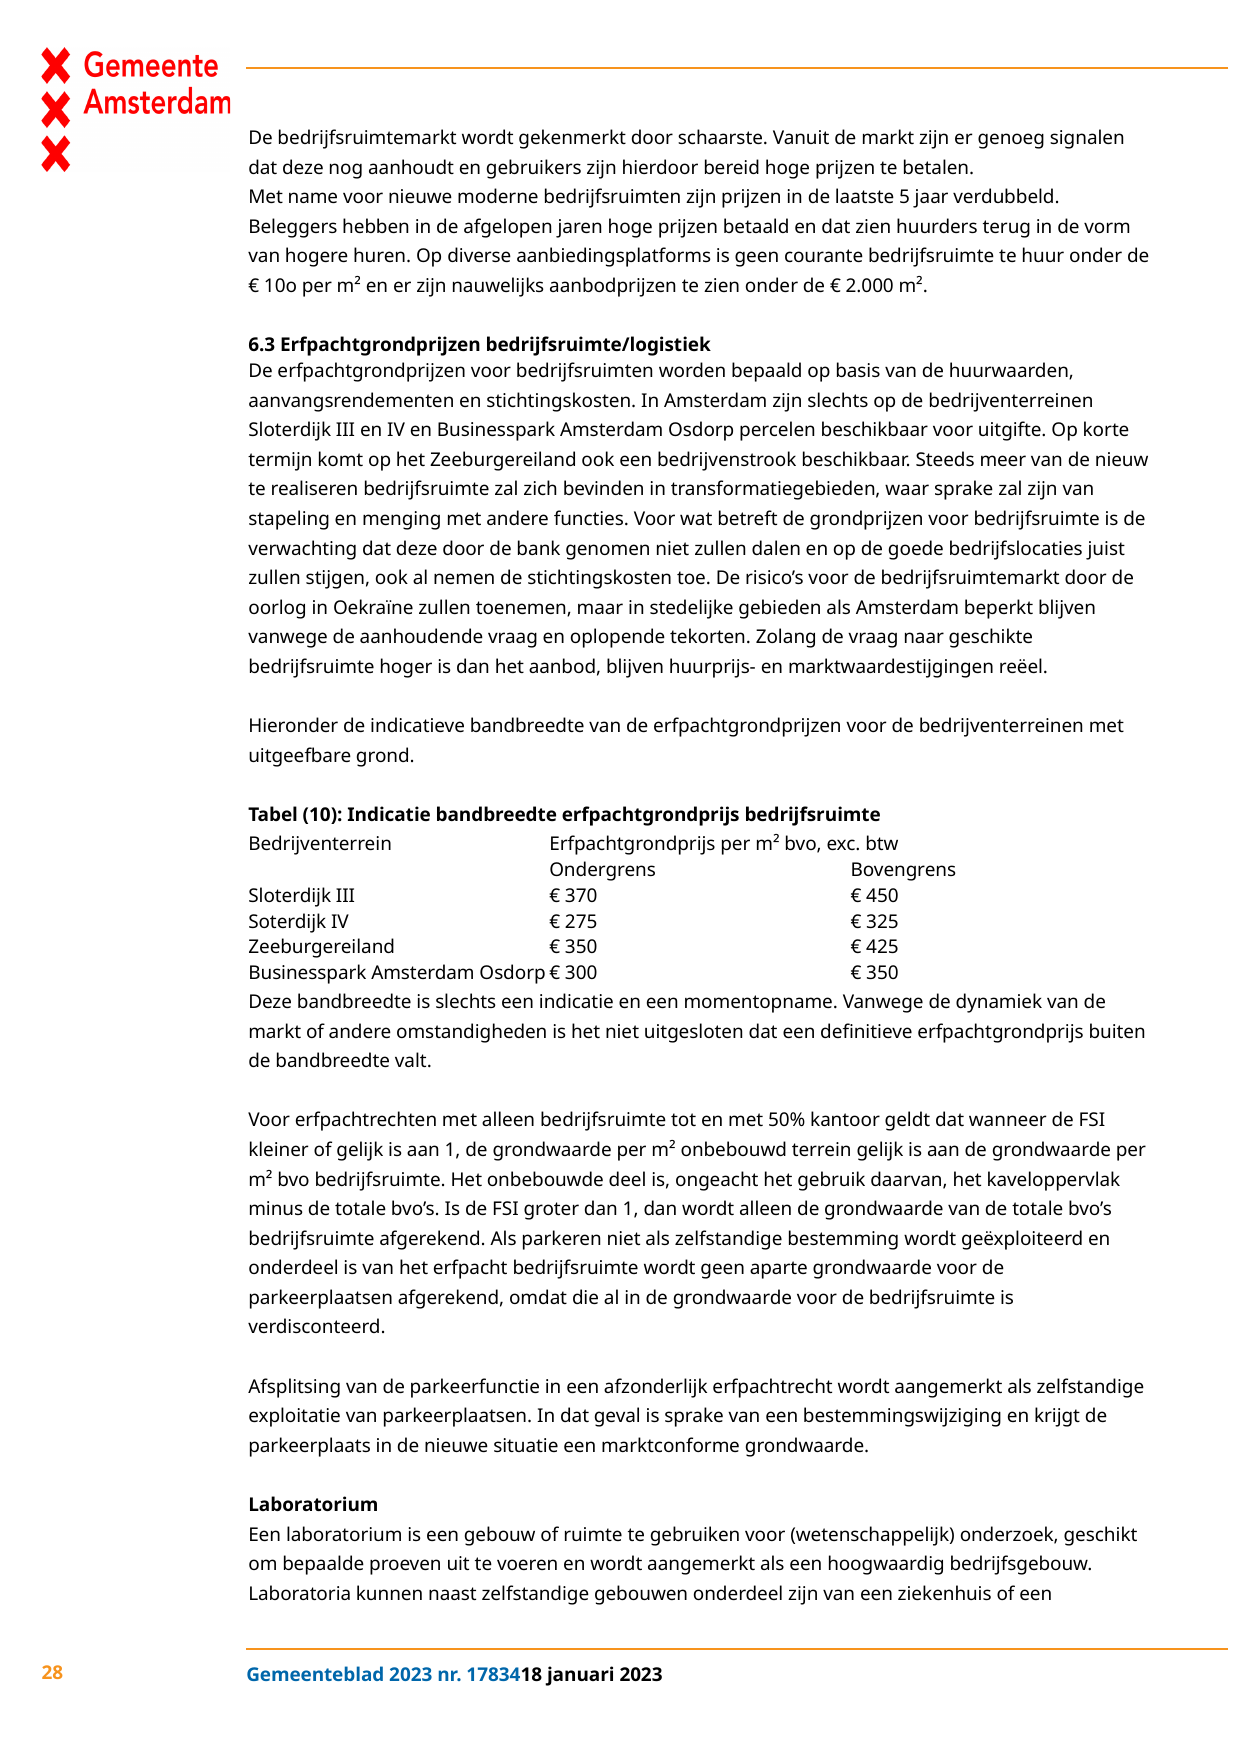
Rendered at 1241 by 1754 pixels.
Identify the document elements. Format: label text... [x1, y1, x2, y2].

text 6.3 Erfpachtgrondprijzen bedrijfsruimte/logistiek [248, 331, 1152, 357]
text Laboratorium [248, 1491, 1152, 1517]
text Deze bandbreedte is slechts een indicatie en een momentopname. Vanwege de dynamiek van de markt of andere omstandigheden is het niet uitgesloten dat een definitieve erfpachtgrondprijs buiten de bandbreedte valt. [248, 988, 1152, 1073]
table_cell Sloterdijk III [248, 882, 549, 908]
table_header Erfpachtgrondprijs per m² bvo, exc. btw [549, 831, 1152, 856]
text Afsplitsing van de parkeerfunctie in een afzonderlijk erfpachtrecht wordt aangemerkt als zelfstandige exploitatie van parkeerplaatsen. In dat geval is sprake van een bestemmingswijziging en krijgt de parkeerplaats in de nieuwe situatie een marktconforme grondwaarde. [248, 1373, 1152, 1458]
table_cell € 350 [850, 959, 1152, 985]
text Hieronder de indicatieve bandbreedte van de erfpachtgrondprijzen voor de bedrijventerreinen met uitgeefbare grond. [248, 712, 1152, 767]
picture [41, 47, 231, 172]
table_cell Soterdijk IV [248, 908, 549, 933]
text Met name voor nieuwe moderne bedrijfsruimten zijn prijzen in de laatste 5 jaar verdubbeld. [248, 183, 1152, 209]
text De bedrijfsruimtemarkt wordt gekenmerkt door schaarste. Vanuit de markt zijn er genoeg signalen dat deze nog aanhoudt en gebruikers zijn hierdoor bereid hoge prijzen te betalen. [248, 124, 1152, 180]
table_cell € 370 [549, 882, 850, 908]
table_cell Businesspark Amsterdam Osdorp [248, 959, 549, 985]
table_cell € 350 [549, 934, 850, 959]
table_header Bedrijventerrein [248, 831, 549, 856]
table_cell Bovengrens [850, 856, 1152, 882]
table_cell € 275 [549, 908, 850, 933]
text Tabel (10): Indicatie bandbreedte erfpachtgrondprijs bedrijfsruimte [248, 801, 1152, 827]
table_cell Zeeburgereiland [248, 934, 549, 959]
text Beleggers hebben in de afgelopen jaren hoge prijzen betaald en dat zien huurders terug in de vorm van hogere huren. Op diverse aanbiedingsplatforms is geen courante bedrijfsruimte te huur onder de € 10o per m² en er zijn nauwelijks aanbodprijzen te zien onder de € 2.000 m². [248, 213, 1152, 298]
table_cell € 450 [850, 882, 1152, 908]
table_cell € 425 [850, 934, 1152, 959]
text De erfpachtgrondprijzen voor bedrijfsruimten worden bepaald op basis van de huurwaarden, aanvangsrendementen en stichtingskosten. In Amsterdam zijn slechts op de bedrijventerreinen Sloterdijk III en IV en Businesspark Amsterdam Osdorp percelen beschikbaar voor uitgifte. Op korte termijn komt op het Zeeburgereiland ook een bedrijvenstrook beschikbaar. Steeds meer van de nieuw te realiseren bedrijfsruimte zal zich bevinden in transformatiegebieden, waar sprake zal zijn van stapeling en menging met andere functies. Voor wat betreft de grondprijzen voor bedrijfsruimte is de verwachting dat deze door de bank genomen niet zullen dalen en op de goede bedrijfslocaties juist zullen stijgen, ook al nemen de stichtingskosten toe. De risico’s voor de bedrijfsruimtemarkt door de oorlog in Oekraïne zullen toenemen, maar in stedelijke gebieden als Amsterdam beperkt blijven vanwege de aanhoudende vraag en oplopende tekorten. Zolang de vraag naar geschikte bedrijfsruimte hoger is dan het aanbod, blijven huurprijs- en marktwaardestijgingen reëel. [248, 357, 1152, 679]
text Een laboratorium is een gebouw of ruimte te gebruiken voor (wetenschappelijk) onderzoek, geschikt om bepaalde proeven uit te voeren en wordt aangemerkt als een hoogwaardig bedrijfsgebouw. Laboratoria kunnen naast zelfstandige gebouwen onderdeel zijn van een ziekenhuis of een [248, 1521, 1152, 1606]
table_cell [248, 856, 549, 882]
text Voor erfpachtrechten met alleen bedrijfsruimte tot en met 50% kantoor geldt dat wanneer de FSI kleiner of gelijk is aan 1, de grondwaarde per m² onbebouwd terrein gelijk is aan de grondwaarde per m² bvo bedrijfsruimte. Het onbebouwde deel is, ongeacht het gebruik daarvan, het kaveloppervlak minus de totale bvo’s. Is de FSI groter dan 1, dan wordt alleen de grondwaarde van de totale bvo’s bedrijfsruimte afgerekend. Als parkeren niet als zelfstandige bestemming wordt geëxploiteerd en onderdeel is van het erfpacht bedrijfsruimte wordt geen aparte grondwaarde voor de parkeerplaatsen afgerekend, omdat die al in de grondwaarde voor de bedrijfsruimte is verdisconteerd. [248, 1107, 1152, 1339]
table_cell € 325 [850, 908, 1152, 933]
table_cell € 300 [549, 959, 850, 985]
table_cell Ondergrens [549, 856, 850, 882]
